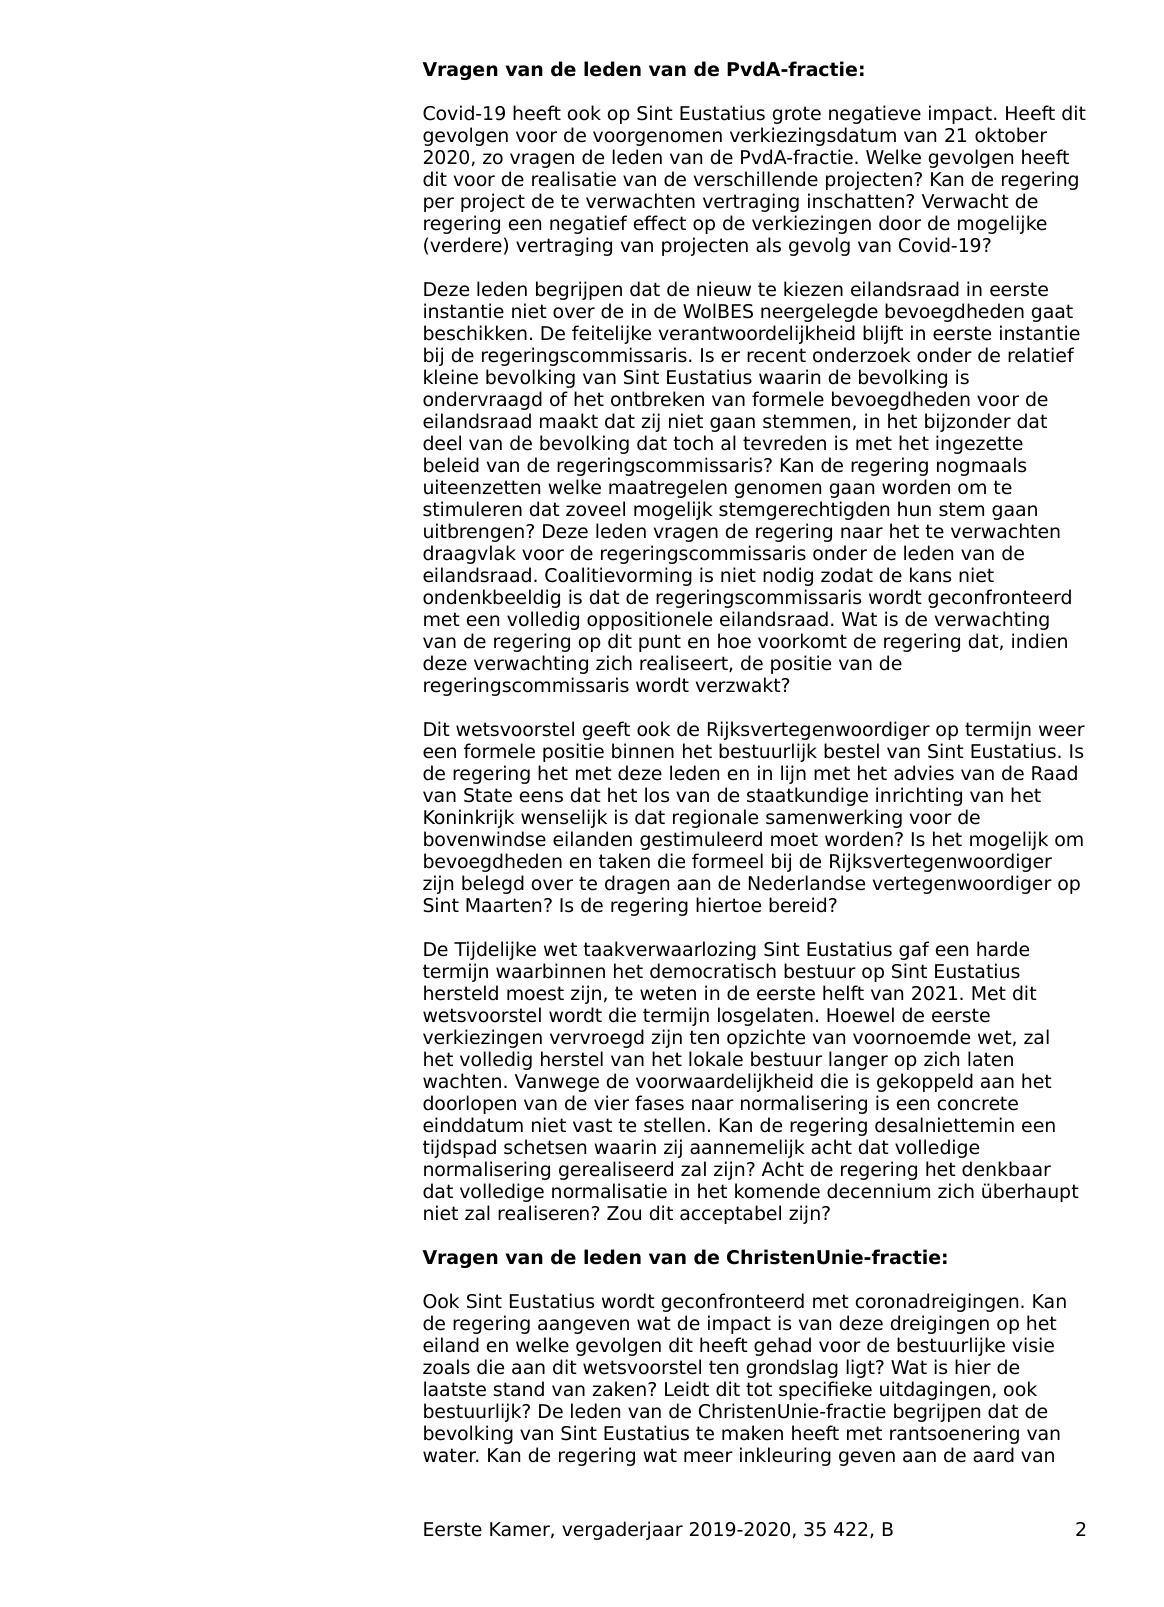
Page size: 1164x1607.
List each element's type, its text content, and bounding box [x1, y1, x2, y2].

subtitle Vragen van de leden van de ChristenUnie-fractie: [422, 1247, 1087, 1269]
text Covid-19 heeft ook op Sint Eustatius grote negatieve impact. Heeft dit gevolgen voor de voorgenomen verkiezingsdatum van 21 oktober 2020, zo vragen de leden van de PvdA-fractie. Welke gevolgen heeft dit voor de realisatie van de verschillende projecten? Kan de regering per project de te verwachten vertraging inschatten? Verwacht de regering een negatief effect op de verkiezingen door de mogelijke (verdere) vertraging van projecten als gevolg van Covid-19? [422, 103, 1087, 257]
text Ook Sint Eustatius wordt geconfronteerd met coronadreigingen. Kan de regering aangeven wat de impact is van deze dreigingen op het eiland en welke gevolgen dit heeft gehad voor de bestuurlijke visie zoals die aan dit wetsvoorstel ten grondslag ligt? Wat is hier de laatste stand van zaken? Leidt dit tot specifieke uitdagingen, ook bestuurlijk? De leden van de ChristenUnie-fractie begrijpen dat de bevolking van Sint Eustatius te maken heeft met rantsoenering van water. Kan de regering wat meer inkleuring geven aan de aard van [422, 1291, 1087, 1467]
text Dit wetsvoorstel geeft ook de Rijksvertegenwoordiger op termijn weer een formele positie binnen het bestuurlijk bestel van Sint Eustatius. Is de regering het met deze leden en in lijn met het advies van de Raad van State eens dat het los van de staatkundige inrichting van het Koninkrijk wenselijk is dat regionale samenwerking voor de bovenwindse eilanden gestimuleerd moet worden? Is het mogelijk om bevoegdheden en taken die formeel bij de Rijksvertegenwoordiger zijn belegd over te dragen aan de Nederlandse vertegenwoordiger op Sint Maarten? Is de regering hiertoe bereid? [422, 719, 1087, 917]
text Deze leden begrijpen dat de nieuw te kiezen eilandsraad in eerste instantie niet over de in de WolBES neergelegde bevoegdheden gaat beschikken. De feitelijke verantwoordelijkheid blijft in eerste instantie bij de regeringscommissaris. Is er recent onderzoek onder de relatief kleine bevolking van Sint Eustatius waarin de bevolking is ondervraagd of het ontbreken van formele bevoegdheden voor de eilandsraad maakt dat zij niet gaan stemmen, in het bijzonder dat deel van de bevolking dat toch al tevreden is met het ingezette beleid van de regeringscommissaris? Kan de regering nogmaals uiteenzetten welke maatregelen genomen gaan worden om te stimuleren dat zoveel mogelijk stemgerechtigden hun stem gaan uitbrengen? Deze leden vragen de regering naar het te verwachten draagvlak voor de regeringscommissaris onder de leden van de eilandsraad. Coalitievorming is niet nodig zodat de kans niet ondenkbeeldig is dat de regeringscommissaris wordt geconfronteerd met een volledig oppositionele eilandsraad. Wat is de verwachting van de regering op dit punt en hoe voorkomt de regering dat, indien deze verwachting zich realiseert, de positie van de regeringscommissaris wordt verzwakt? [422, 279, 1087, 697]
text De Tijdelijke wet taakverwaarlozing Sint Eustatius gaf een harde termijn waarbinnen het democratisch bestuur op Sint Eustatius hersteld moest zijn, te weten in de eerste helft van 2021. Met dit wetsvoorstel wordt die termijn losgelaten. Hoewel de eerste verkiezingen vervroegd zijn ten opzichte van voornoemde wet, zal het volledig herstel van het lokale bestuur langer op zich laten wachten. Vanwege de voorwaardelijkheid die is gekoppeld aan het doorlopen van de vier fases naar normalisering is een concrete einddatum niet vast te stellen. Kan de regering desalniettemin een tijdspad schetsen waarin zij aannemelijk acht dat volledige normalisering gerealiseerd zal zijn? Acht de regering het denkbaar dat volledige normalisatie in het komende decennium zich überhaupt niet zal realiseren? Zou dit acceptabel zijn? [422, 939, 1087, 1225]
subtitle Vragen van de leden van de PvdA-fractie: [422, 59, 1087, 81]
